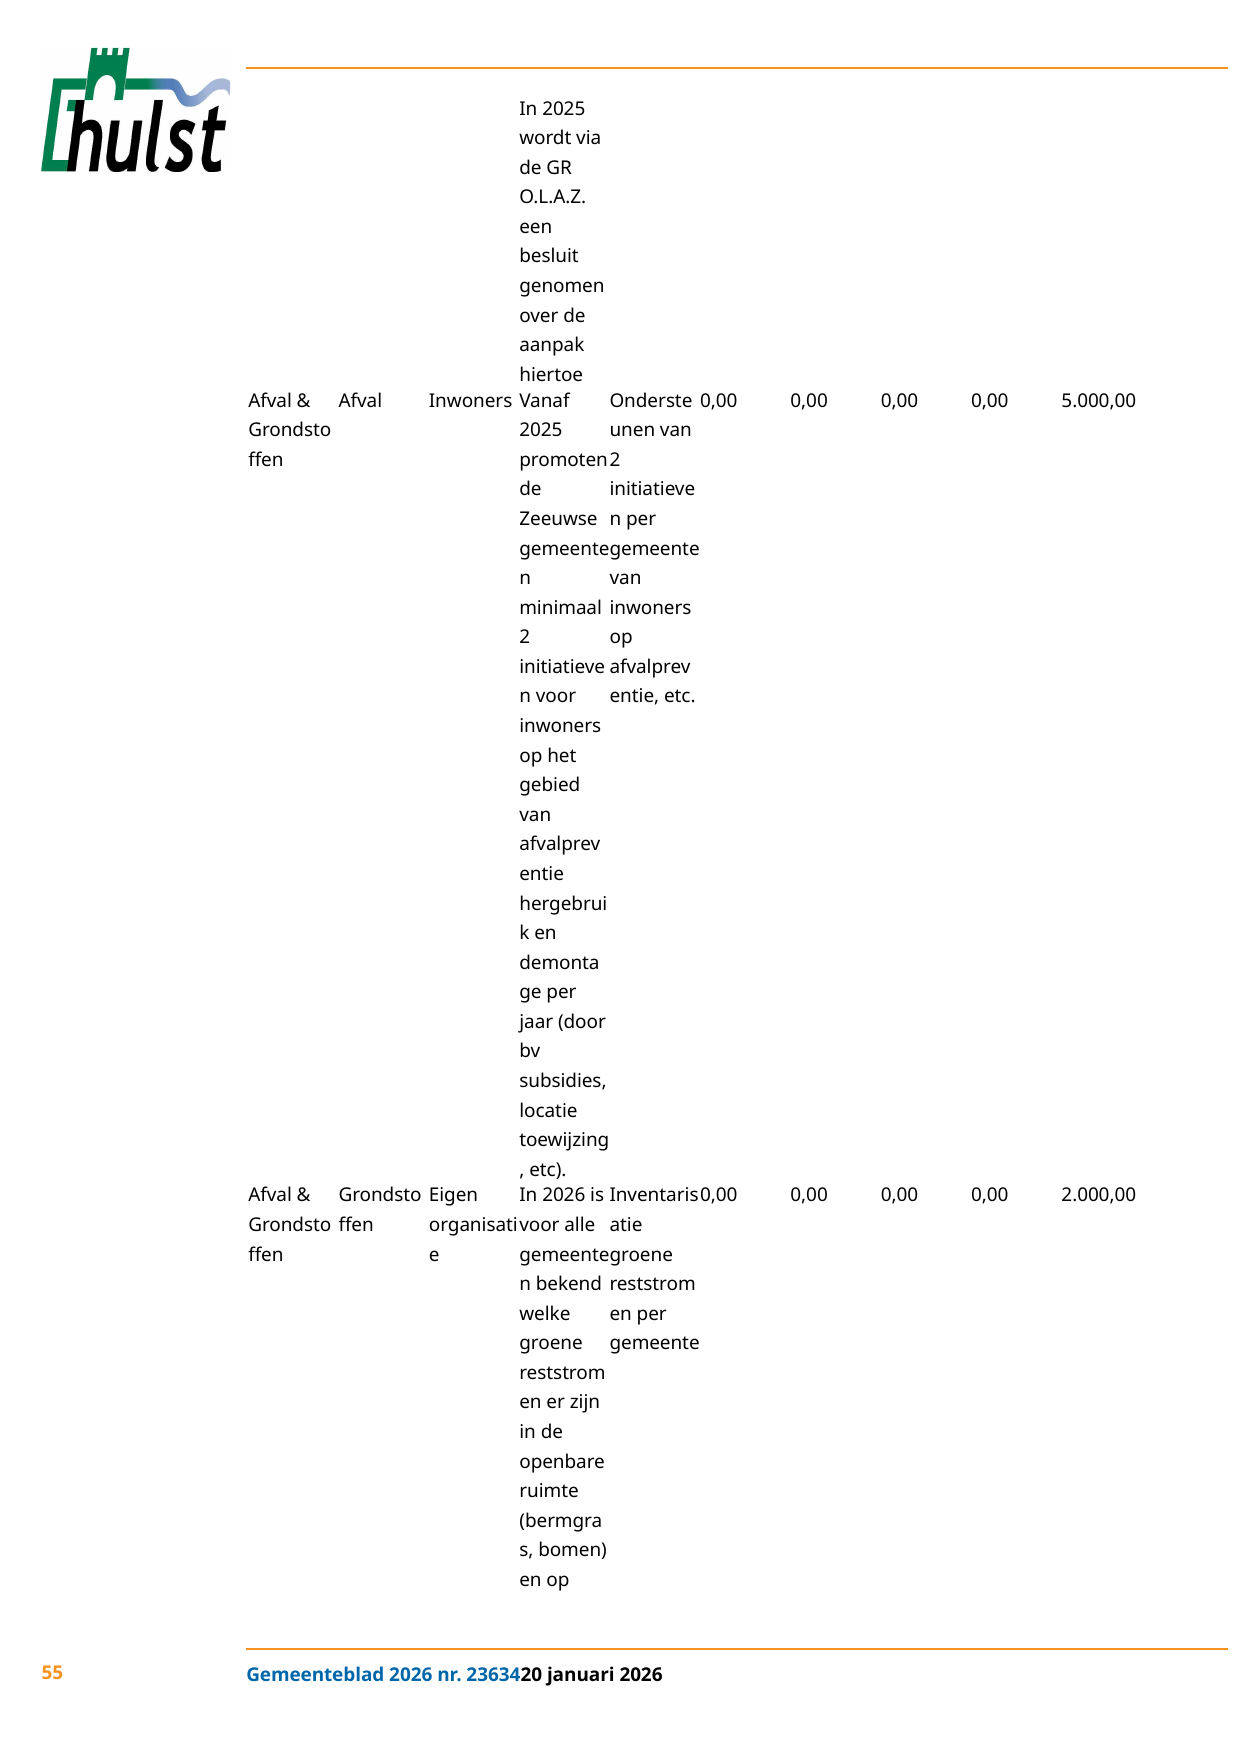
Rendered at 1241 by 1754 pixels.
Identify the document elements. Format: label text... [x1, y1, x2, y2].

table_cell Inventarisatie groene reststromen per gemeente [609, 1182, 700, 1592]
table_cell Afval & Grondstoffen [248, 387, 338, 1182]
table_cell Grondstoffen [338, 1182, 429, 1592]
table_cell 5.000,00 [1061, 387, 1152, 1182]
table_cell [700, 95, 790, 387]
table_cell [609, 95, 700, 387]
table_cell Afval [338, 387, 429, 1182]
table_cell Inwoners [429, 387, 519, 1182]
table_cell Afval & Grondstoffen [248, 1182, 338, 1592]
table_cell [338, 95, 429, 387]
table_cell [790, 95, 881, 387]
table_cell 0,00 [971, 387, 1061, 1182]
table_cell 0,00 [881, 1182, 971, 1592]
table_cell 0,00 [881, 387, 971, 1182]
table_cell [429, 95, 519, 387]
table_cell In 2025 wordt via de GR O.L.A.Z. een besluit genomen over de aanpak hiertoe [519, 95, 609, 387]
table_cell 0,00 [700, 387, 790, 1182]
table_cell [881, 95, 971, 387]
picture [41, 47, 231, 172]
table_cell 0,00 [700, 1182, 790, 1592]
table_cell 0,00 [790, 1182, 881, 1592]
table_cell Eigen organisatie [429, 1182, 519, 1592]
table_cell [971, 95, 1061, 387]
table_cell 0,00 [971, 1182, 1061, 1592]
table_cell In 2026 is voor alle gemeenten bekend welke groene reststromen er zijn in de openbare ruimte (bermgras, bomen) en op [519, 1182, 609, 1592]
table_cell Ondersteunen van 2 initiatieven per gemeente van inwoners op afvalpreventie, etc. [609, 387, 700, 1182]
table_cell [1061, 95, 1152, 387]
table_cell 2.000,00 [1061, 1182, 1152, 1592]
table_cell [248, 95, 338, 387]
table_cell 0,00 [790, 387, 881, 1182]
table_cell Vanaf 2025 promoten de Zeeuwse gemeenten minimaal 2 initiatieven voor inwoners op het gebied van afvalpreventie hergebruik en demontage per jaar (door bv subsidies, locatie toewijzing, etc). [519, 387, 609, 1182]
